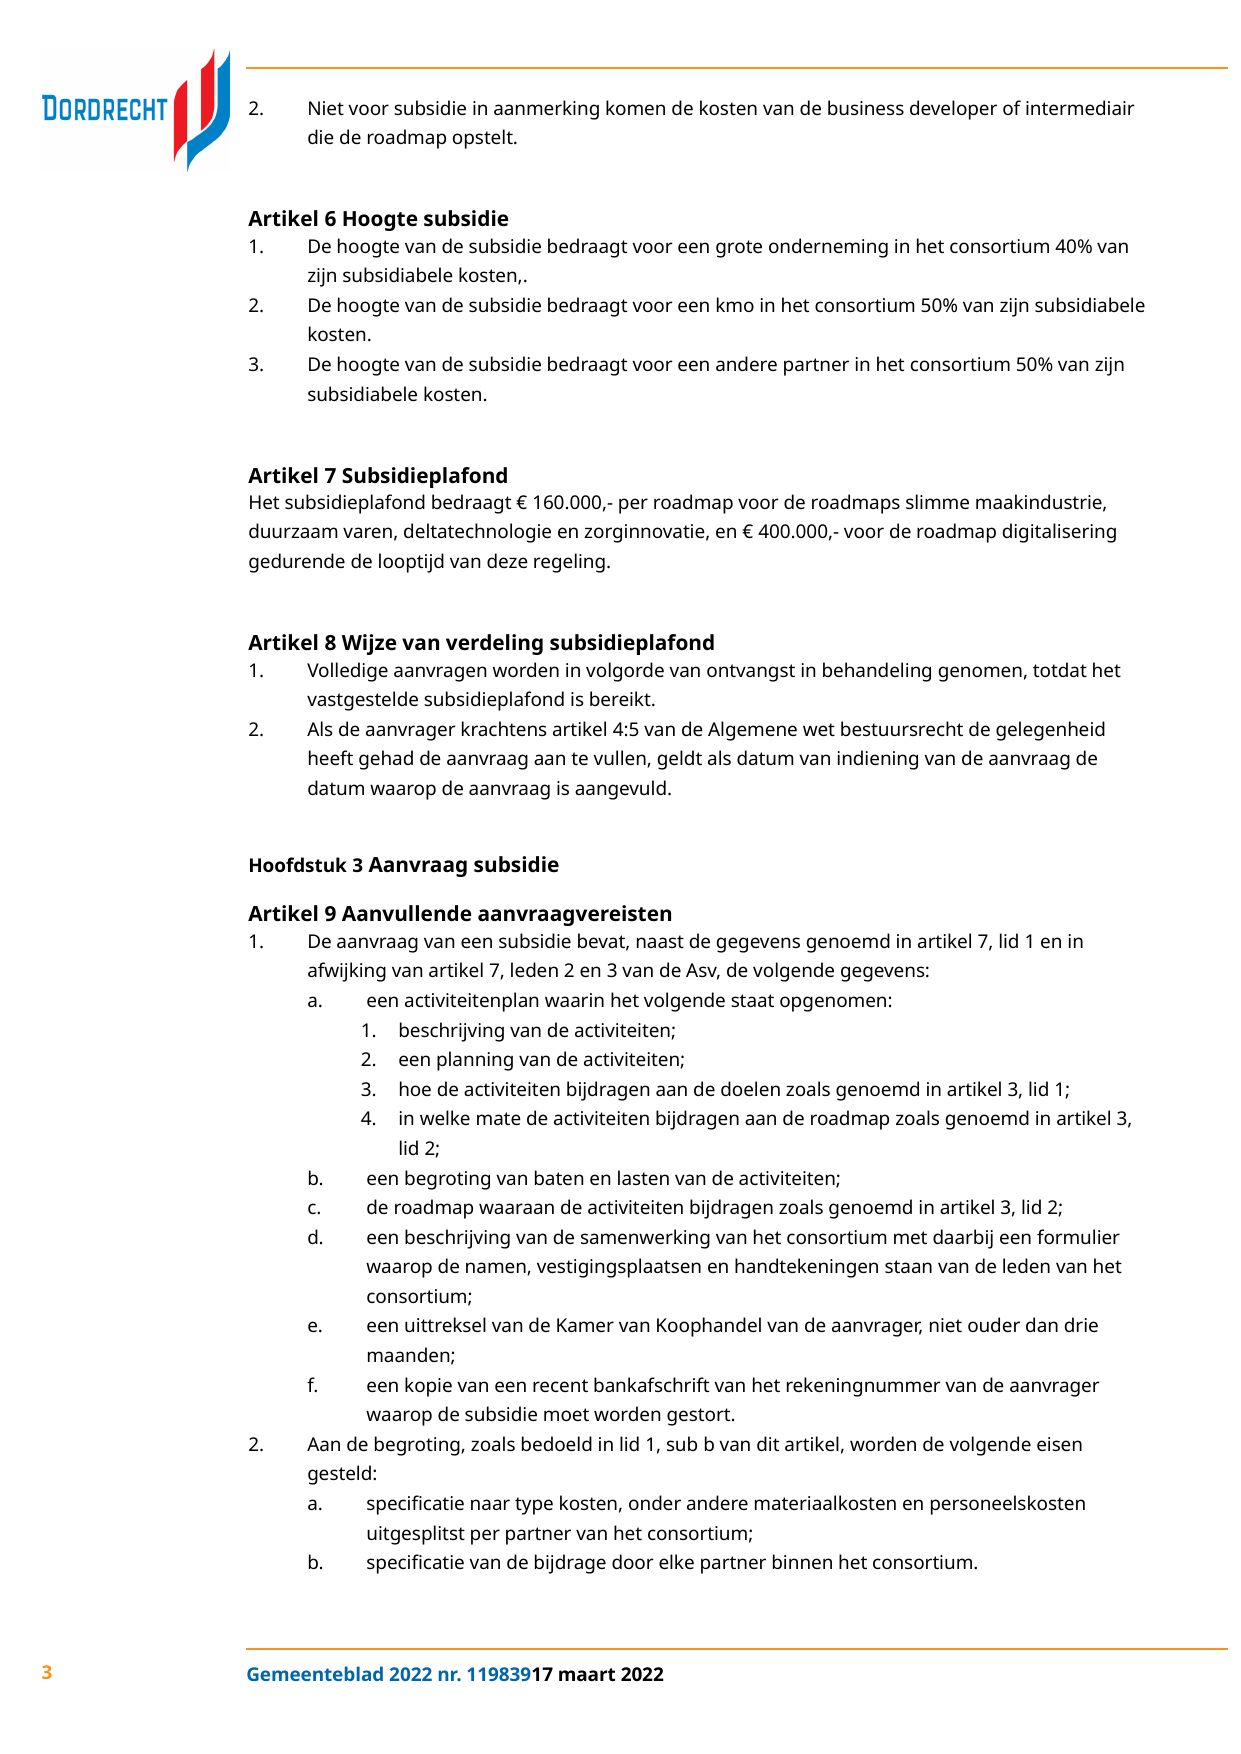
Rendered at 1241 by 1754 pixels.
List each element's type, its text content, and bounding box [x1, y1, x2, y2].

list beschrijving van de activiteiten; [361, 1017, 1152, 1042]
list een planning van de activiteiten; [361, 1046, 1152, 1072]
list specificatie van de bijdrage door elke partner binnen het consortium. [307, 1549, 1152, 1575]
text Artikel 8 Wijze van verdeling subsidieplafond [248, 628, 1152, 657]
picture [41, 47, 231, 172]
list een activiteitenplan waarin het volgende staat opgenomen: [307, 987, 1152, 1013]
list De hoogte van de subsidie bedraagt voor een kmo in het consortium 50% van zijn subsidiabele kosten. [248, 292, 1152, 347]
list De hoogte van de subsidie bedraagt voor een grote onderneming in het consortium 40% van zijn subsidiabele kosten,. [248, 233, 1152, 288]
text Artikel 7 Subsidieplafond [248, 461, 1152, 489]
text Artikel 9 Aanvullende aanvraagvereisten [248, 899, 1152, 928]
list Niet voor subsidie in aanmerking komen de kosten van de business developer of intermediair die de roadmap opstelt. [248, 95, 1152, 150]
list hoe de activiteiten bijdragen aan de doelen zoals genoemd in artikel 3, lid 1; [361, 1076, 1152, 1102]
list De hoogte van de subsidie bedraagt voor een andere partner in het consortium 50% van zijn subsidiabele kosten. [248, 351, 1152, 406]
list specificatie naar type kosten, onder andere materiaalkosten en personeelskosten uitgesplitst per partner van het consortium; [307, 1490, 1152, 1545]
list een beschrijving van de samenwerking van het consortium met daarbij een formulier waarop de namen, vestigingsplaatsen en handtekeningen staan van de leden van het consortium; [307, 1224, 1152, 1309]
text Artikel 6 Hoogte subsidie [248, 204, 1152, 233]
list een begroting van baten en lasten van de activiteiten; [307, 1165, 1152, 1190]
list De aanvraag van een subsidie bevat, naast de gegevens genoemd in artikel 7, lid 1 en in afwijking van artikel 7, leden 2 en 3 van de Asv, de volgende gegevens: [248, 928, 1152, 983]
list een uittreksel van de Kamer van Koophandel van de aanvrager, niet ouder dan drie maanden; [307, 1313, 1152, 1368]
list Volledige aanvragen worden in volgorde van ontvangst in behandeling genomen, totdat het vastgestelde subsidieplafond is bereikt. [248, 657, 1152, 712]
list Aan de begroting, zoals bedoeld in lid 1, sub b van dit artikel, worden de volgende eisen gesteld: [248, 1431, 1152, 1486]
list Als de aanvrager krachtens artikel 4:5 van de Algemene wet bestuursrecht de gelegenheid heeft gehad de aanvraag aan te vullen, geldt als datum van indiening van de aanvraag de datum waarop de aanvraag is aangevuld. [248, 716, 1152, 801]
text Hoofdstuk 3 Aanvraag subsidie [248, 850, 1152, 879]
list in welke mate de activiteiten bijdragen aan de roadmap zoals genoemd in artikel 3, lid 2; [361, 1106, 1152, 1161]
text Het subsidieplafond bedraagt € 160.000,- per roadmap voor de roadmaps slimme maakindustrie, duurzaam varen, deltatechnologie en zorginnovatie, en € 400.000,- voor de roadmap digitalisering gedurende de looptijd van deze regeling. [248, 489, 1152, 574]
list een kopie van een recent bankafschrift van het rekeningnummer van de aanvrager waarop de subsidie moet worden gestort. [307, 1372, 1152, 1427]
list de roadmap waaraan de activiteiten bijdragen zoals genoemd in artikel 3, lid 2; [307, 1194, 1152, 1220]
